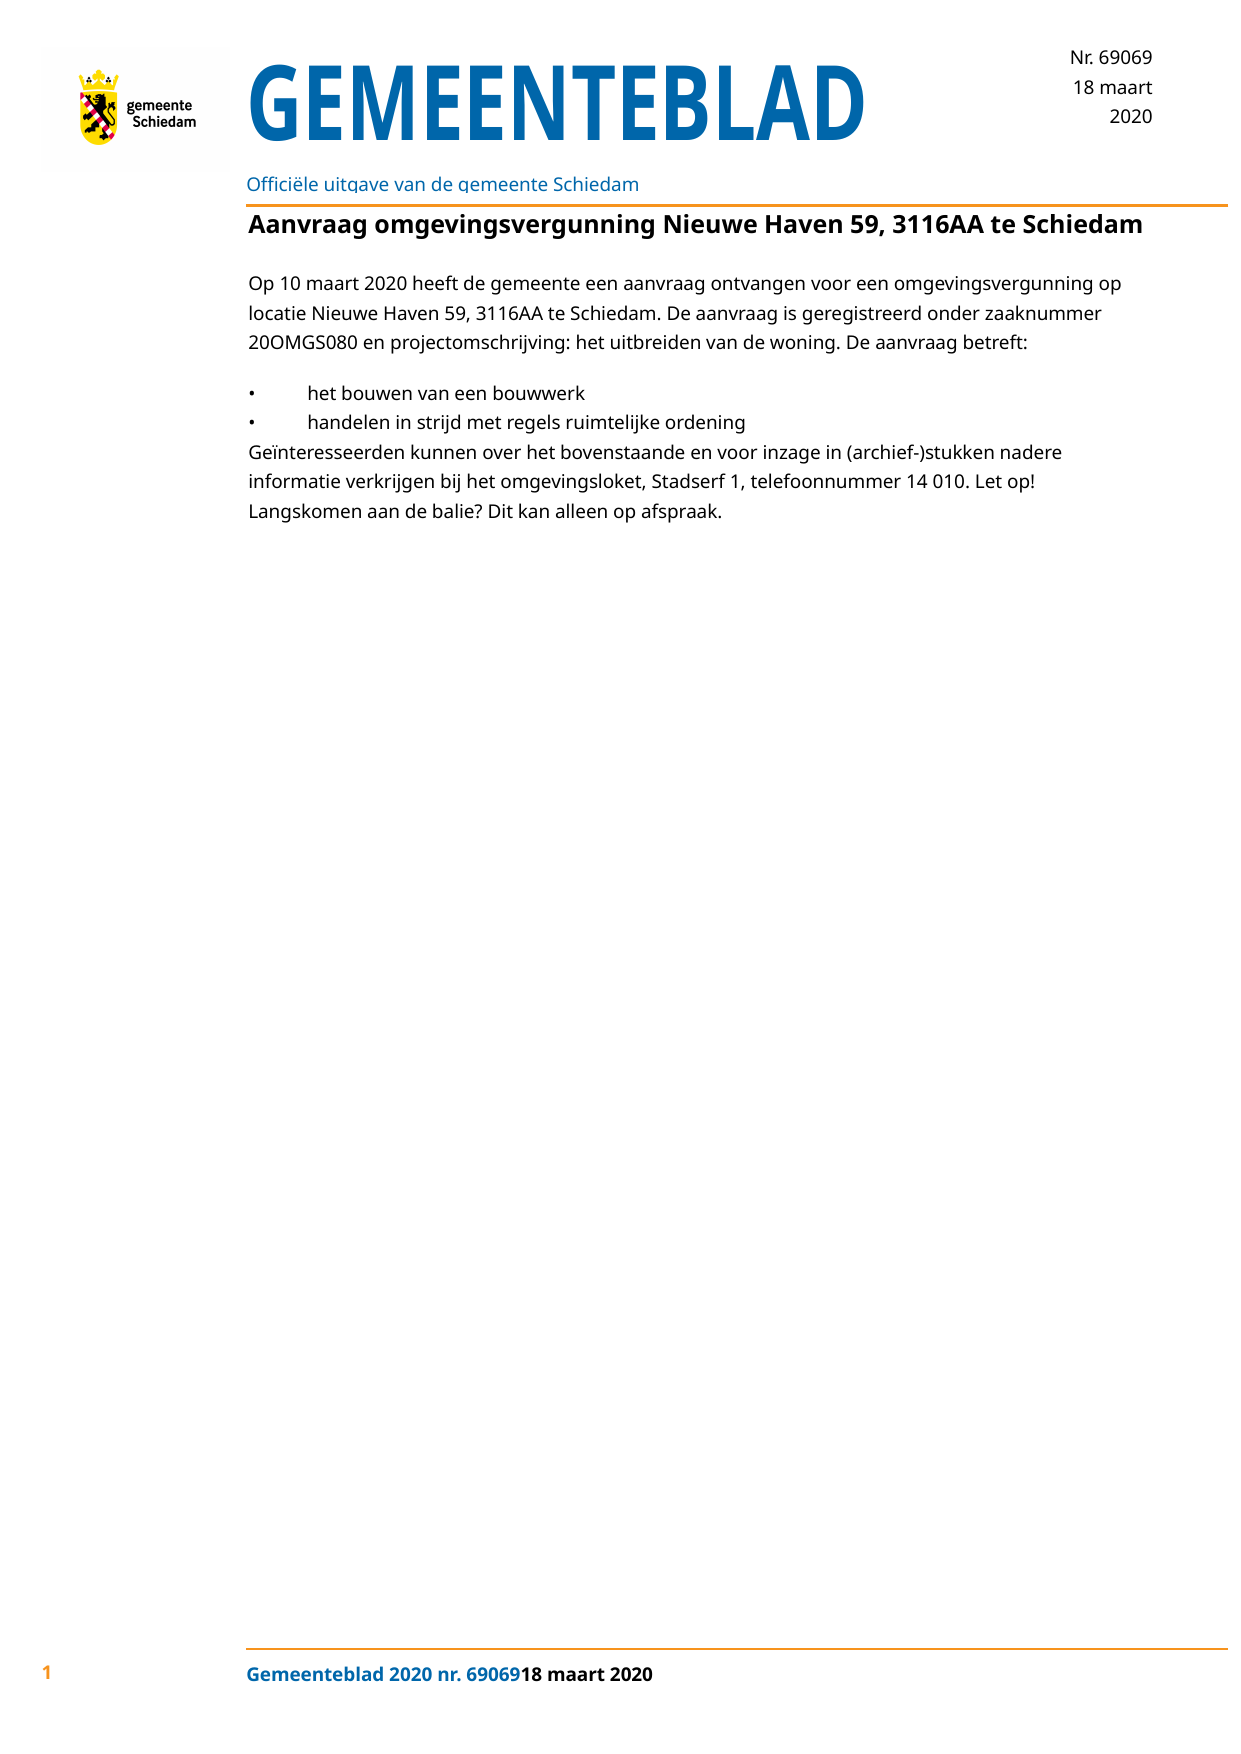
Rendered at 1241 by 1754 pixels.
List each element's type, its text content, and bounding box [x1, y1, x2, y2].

picture [41, 47, 231, 172]
text Geïnteresseerden kunnen over het bovenstaande en voor inzage in (archief-)stukken nadere informatie verkrijgen bij het omgevingsloket, Stadserf 1, telefoonnummer 14 010. Let op! Langskomen aan de balie? Dit kan alleen op afspraak. [248, 439, 1152, 524]
list het bouwen van een bouwwerk [248, 380, 1152, 406]
list handelen in strijd met regels ruimtelijke ordening [248, 409, 1152, 435]
text Aanvraag omgevingsvergunning Nieuwe Haven 59, 3116AA te Schiedam [248, 207, 1152, 241]
text Op 10 maart 2020 heeft de gemeente een aanvraag ontvangen voor een omgevingsvergunning op locatie Nieuwe Haven 59, 3116AA te Schiedam. De aanvraag is geregistreerd onder zaaknummer 20OMGS080 en projectomschrijving: het uitbreiden van de woning. De aanvraag betreft: [248, 270, 1152, 355]
